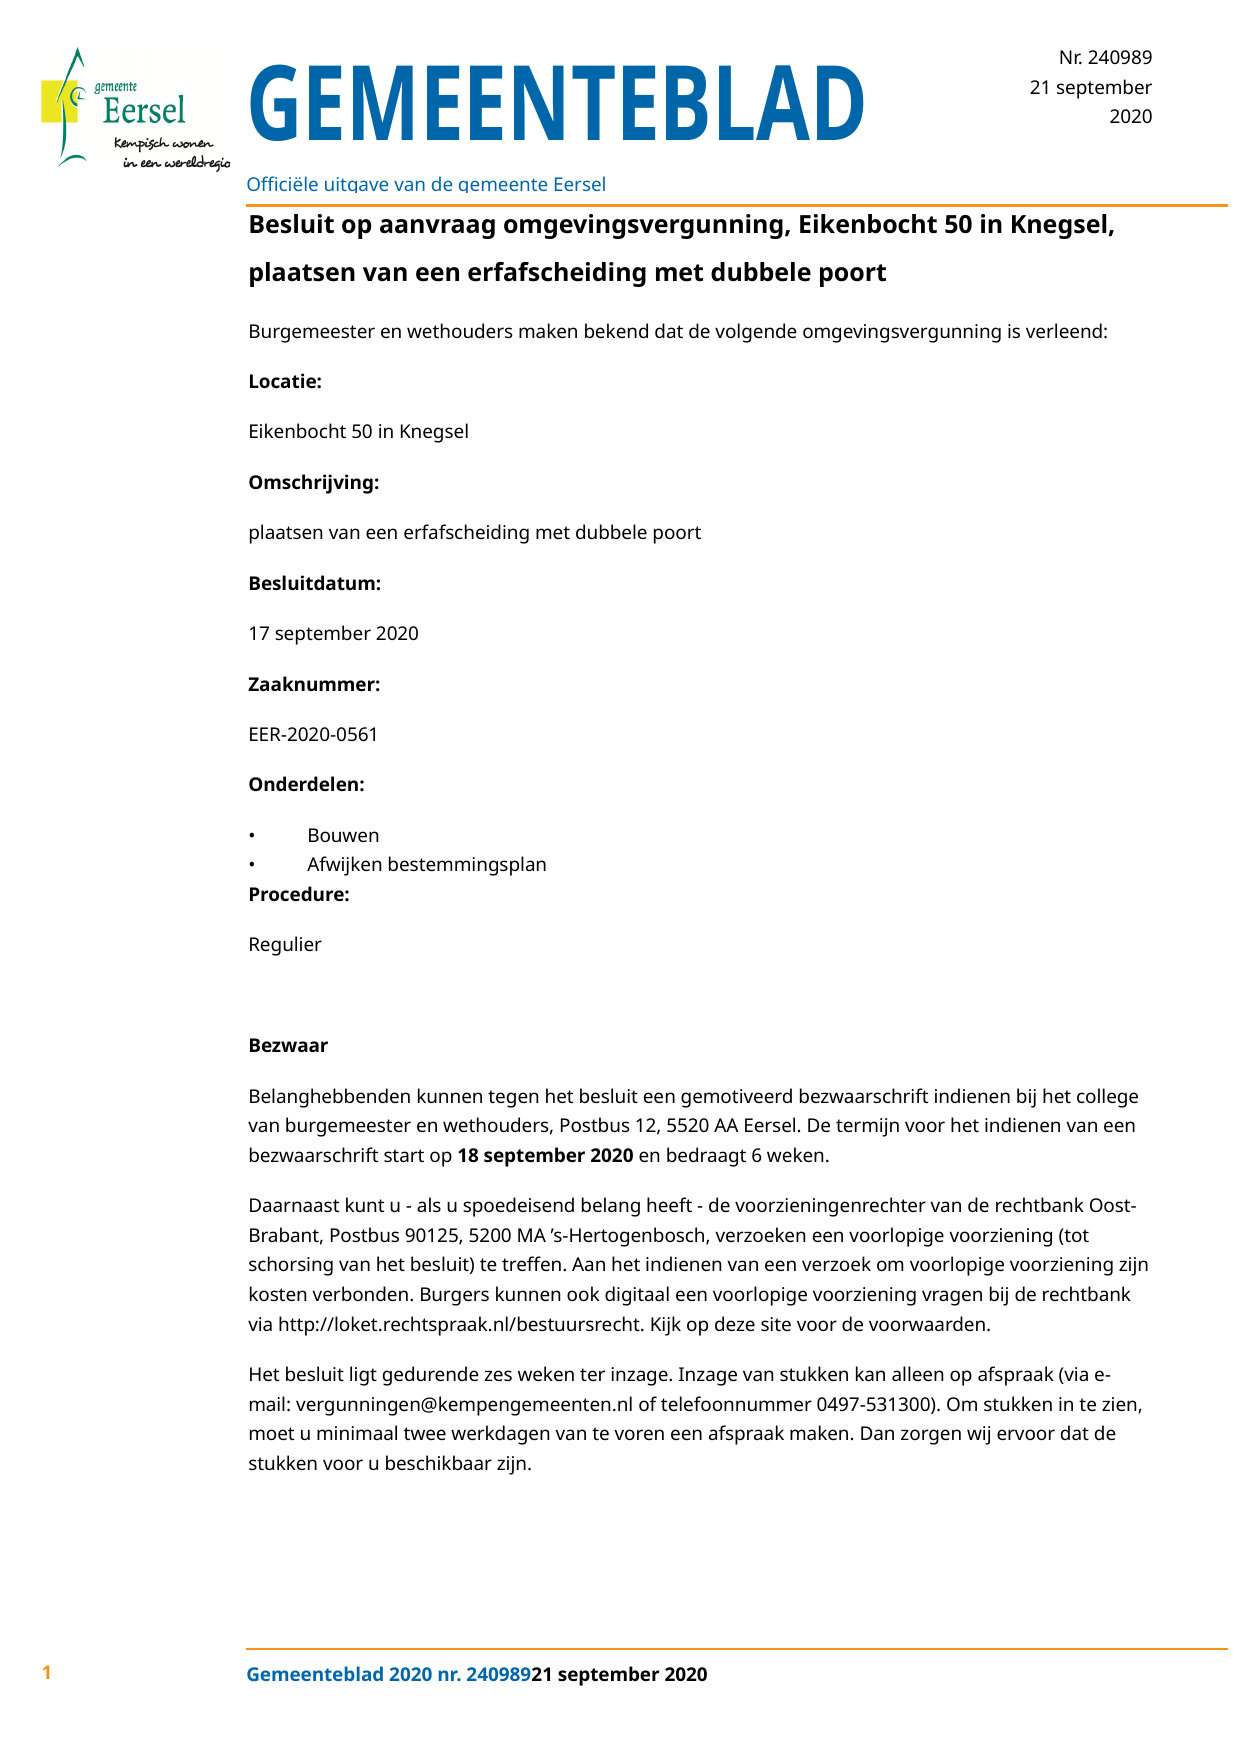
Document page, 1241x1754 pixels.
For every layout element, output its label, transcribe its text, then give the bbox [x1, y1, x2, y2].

text EER-2020-0561 [248, 721, 1152, 747]
text Procedure: [248, 881, 1152, 907]
text Belanghebbenden kunnen tegen het besluit een gemotiveerd bezwaarschrift indienen bij het college van burgemeester en wethouders, Postbus 12, 5520 AA Eersel. De termijn voor het indienen van een bezwaarschrift start op 18 september 2020 en bedraagt 6 weken. [248, 1083, 1152, 1168]
text Het besluit ligt gedurende zes weken ter inzage. Inzage van stukken kan alleen op afspraak (via e-mail: vergunningen@kempengemeenten.nl of telefoonnummer 0497-531300). Om stukken in te zien, moet u minimaal twee werkdagen van te voren een afspraak maken. Dan zorgen wij ervoor dat de stukken voor u beschikbaar zijn. [248, 1361, 1152, 1476]
text Eikenbocht 50 in Knegsel [248, 419, 1152, 444]
text Onderdelen: [248, 772, 1152, 797]
text 17 september 2020 [248, 620, 1152, 646]
text plaatsen van een erfafscheiding met dubbele poort [248, 519, 1152, 545]
text Besluitdatum: [248, 570, 1152, 596]
text Besluit op aanvraag omgevingsvergunning, Eikenbocht 50 in Knegsel, plaatsen van een erfafscheiding met dubbele poort [248, 207, 1152, 288]
picture [41, 47, 231, 172]
text Daarnaast kunt u - als u spoedeisend belang heeft - de voorzieningenrechter van de rechtbank Oost-Brabant, Postbus 90125, 5200 MA ’s-Hertogenbosch, verzoeken een voorlopige voorziening (tot schorsing van het besluit) te treffen. Aan het indienen van een verzoek om voorlopige voorziening zijn kosten verbonden. Burgers kunnen ook digitaal een voorlopige voorziening vragen bij de rechtbank via http://loket.rechtspraak.nl/bestuursrecht. Kijk op deze site voor de voorwaarden. [248, 1192, 1152, 1337]
list Bouwen [248, 822, 1152, 848]
list Afwijken bestemmingsplan [248, 852, 1152, 877]
text Omschrijving: [248, 469, 1152, 495]
text Bezwaar [248, 1032, 1152, 1058]
text Burgemeester en wethouders maken bekend dat de volgende omgevingsvergunning is verleend: [248, 318, 1152, 344]
text Zaaknummer: [248, 671, 1152, 697]
text Regulier [248, 932, 1152, 957]
text Locatie: [248, 368, 1152, 394]
